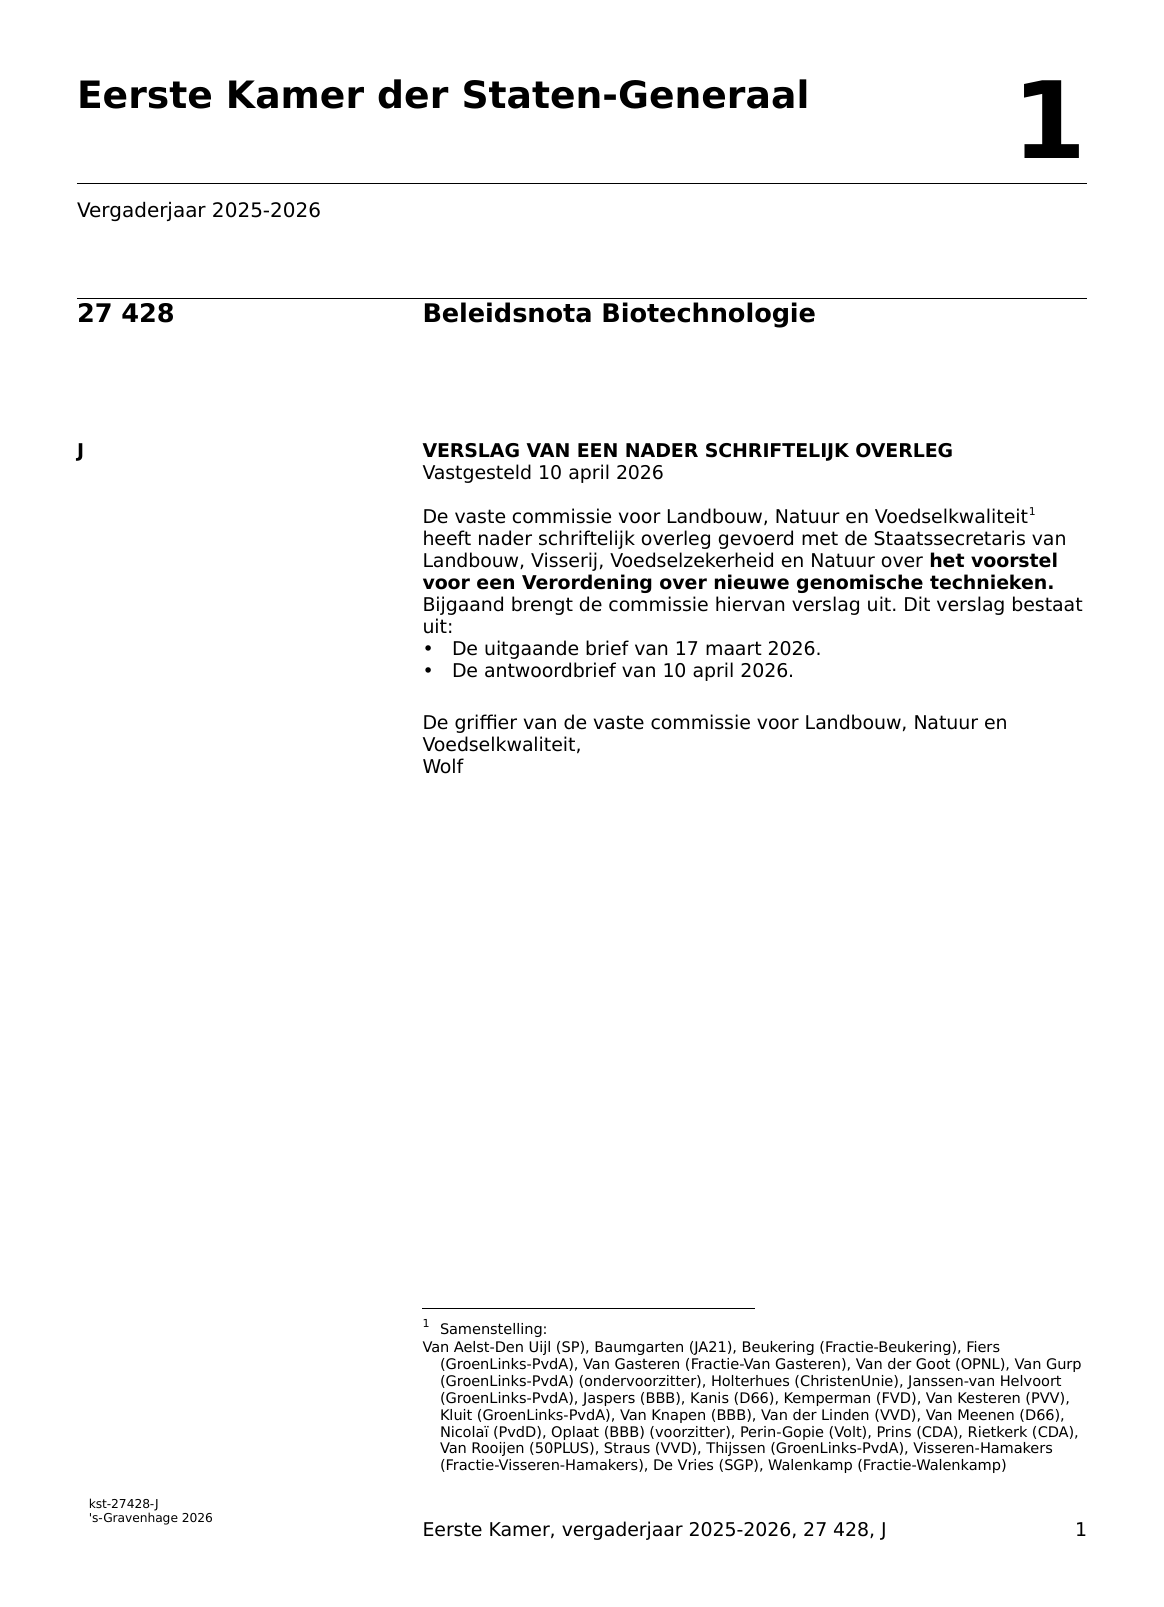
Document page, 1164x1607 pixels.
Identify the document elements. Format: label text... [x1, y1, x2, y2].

text Samenstelling: [422, 1317, 1087, 1339]
text 's-Gravenhage 2026 [88, 1511, 323, 1525]
text De vaste commissie voor Landbouw, Natuur en Voedselkwaliteit heeft nader schriftelijk overleg gevoerd met de Staatssecretaris van Landbouw, Visserij, Voedselzekerheid en Natuur over het voorstel voor een Verordening over nieuwe genomische technieken. Bijgaand brengt de commissie hiervan verslag uit. Dit verslag bestaat uit: [422, 506, 1087, 638]
text De griffier van de vaste commissie voor Landbouw, Natuur en Voedselkwaliteit, Wolf [422, 712, 1087, 778]
table_header Eerste Kamer der Staten-Generaal [77, 59, 886, 183]
table_cell Vergaderjaar 2025-2026 [77, 184, 1087, 298]
text • De uitgaande brief van 17 maart 2026. [422, 638, 1087, 660]
text Van Aelst-Den Uijl (SP), Baumgarten (JA21), Beukering (Fractie-Beukering), Fiers (GroenLinks-PvdA), Van Gasteren (Fractie-Van Gasteren), Van der Goot (OPNL), Van Gurp (GroenLinks-PvdA) (ondervoorzitter), Holterhues (ChristenUnie), Janssen-van Helvoort (GroenLinks-PvdA), Jaspers (BBB), Kanis (D66), Kemperman (FVD), Van Kesteren (PVV), Kluit (GroenLinks-PvdA), Van Knapen (BBB), Van der Linden (VVD), Van Meenen (D66), Nicolaï (PvdD), Oplaat (BBB) (voorzitter), Perin-Gopie (Volt), Prins (CDA), Rietkerk (CDA), Van Rooijen (50PLUS), Straus (VVD), Thijssen (GroenLinks-PvdA), Visseren-Hamakers (Fractie-Visseren-Hamakers), De Vries (SGP), Walenkamp (Fractie-Walenkamp) [422, 1339, 1087, 1474]
subtitle J VERSLAG VAN EEN NADER SCHRIFTELIJK OVERLEG [77, 440, 1087, 462]
subtitle 27 428 Beleidsnota Biotechnologie [77, 299, 1087, 329]
table_header 1 [886, 59, 1087, 183]
text • De antwoordbrief van 10 april 2026. [422, 660, 1087, 682]
text Vastgesteld 10 april 2026 [422, 462, 1087, 484]
text kst-27428-J [88, 1497, 323, 1511]
